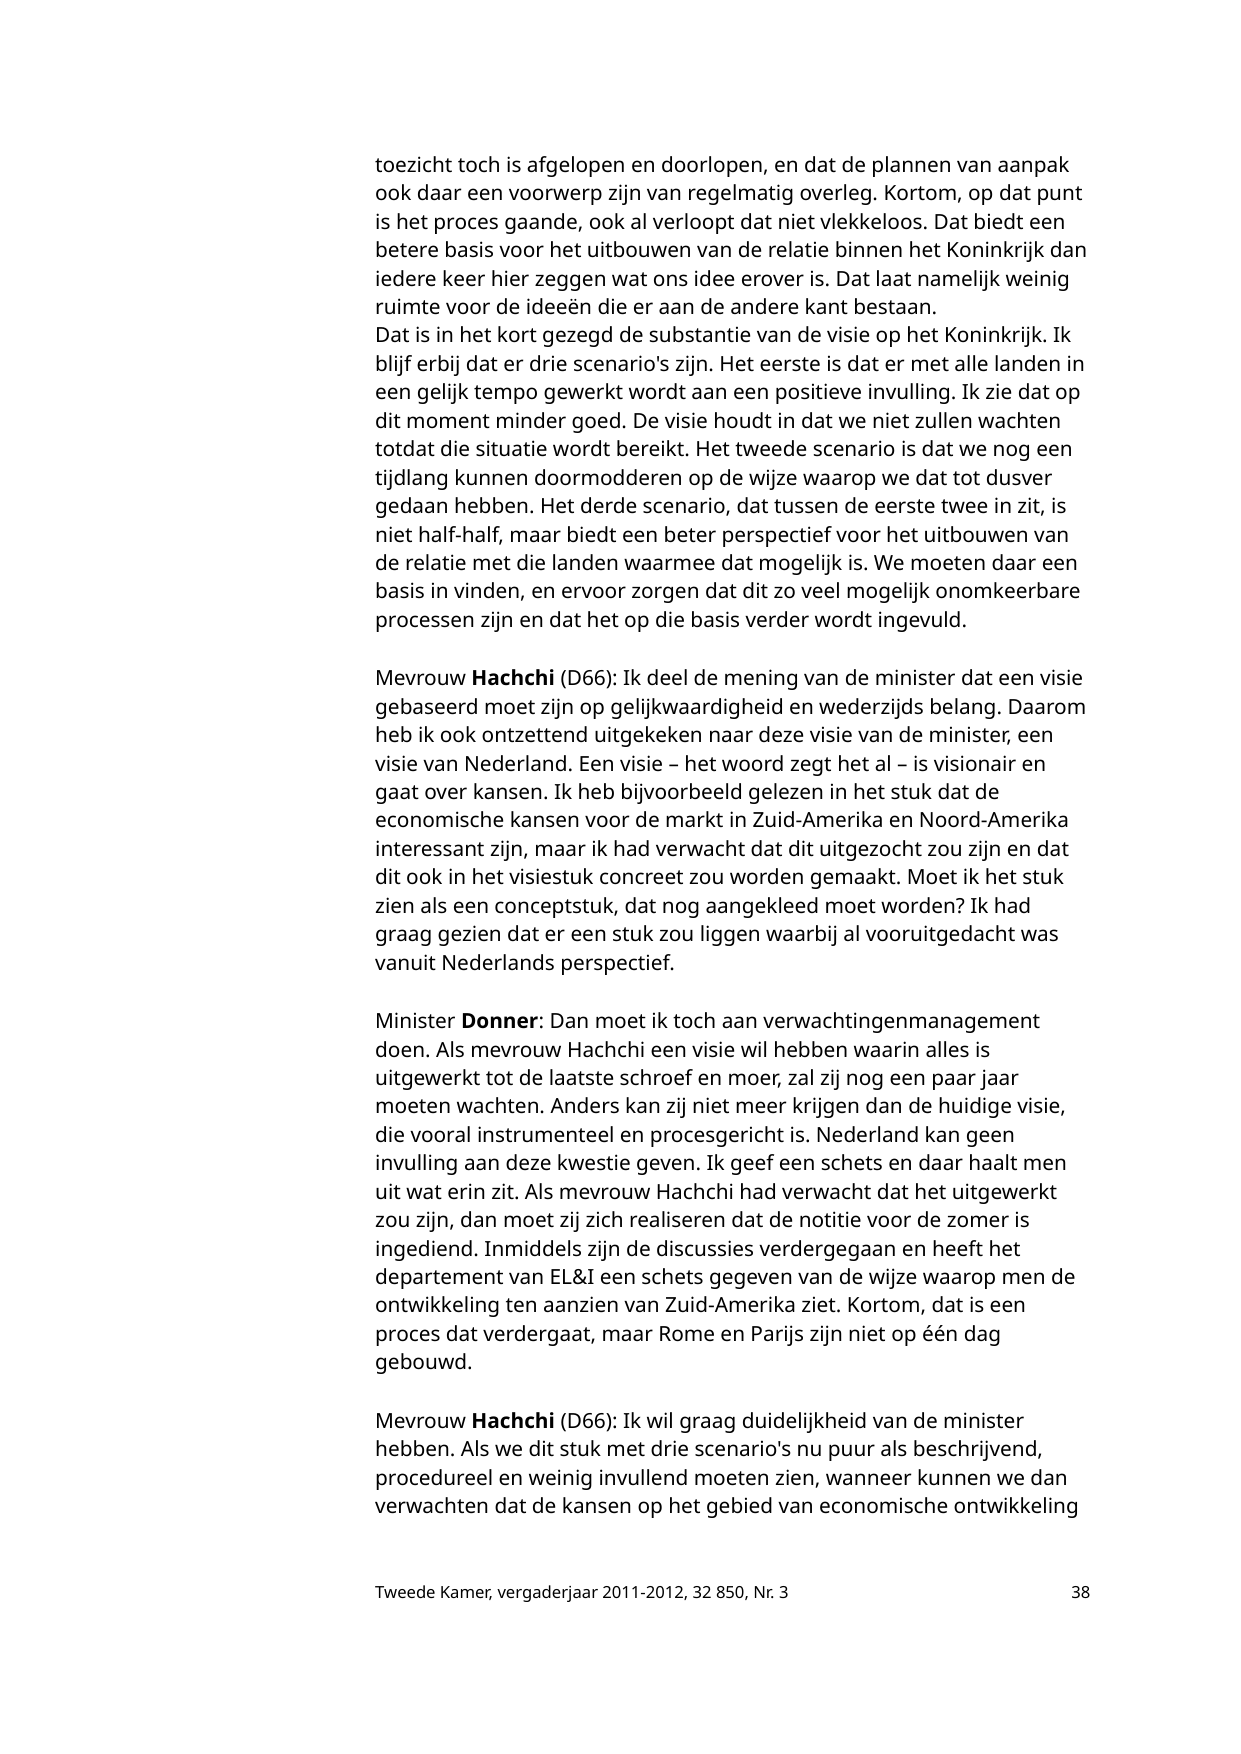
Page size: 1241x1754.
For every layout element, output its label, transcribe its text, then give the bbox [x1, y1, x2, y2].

text Mevrouw Hachchi (D66): Ik deel de mening van de minister dat een visie gebaseerd moet zijn op gelijkwaardigheid en wederzijds belang. Daarom heb ik ook ontzettend uitgekeken naar deze visie van de minister, een visie van Nederland. Een visie – het woord zegt het al – is visionair en gaat over kansen. Ik heb bijvoorbeeld gelezen in het stuk dat de economische kansen voor de markt in Zuid-Amerika en Noord-Amerika interessant zijn, maar ik had verwacht dat dit uitgezocht zou zijn en dat dit ook in het visiestuk concreet zou worden gemaakt. Moet ik het stuk zien als een conceptstuk, dat nog aangekleed moet worden? Ik had graag gezien dat er een stuk zou liggen waarbij al vooruitgedacht was vanuit Nederlands perspectief. [375, 663, 1090, 976]
text toezicht toch is afgelopen en doorlopen, en dat de plannen van aanpak ook daar een voorwerp zijn van regelmatig overleg. Kortom, op dat punt is het proces gaande, ook al verloopt dat niet vlekkeloos. Dat biedt een betere basis voor het uitbouwen van de relatie binnen het Koninkrijk dan iedere keer hier zeggen wat ons idee erover is. Dat laat namelijk weinig ruimte voor de ideeën die er aan de andere kant bestaan. [375, 150, 1090, 321]
text Dat is in het kort gezegd de substantie van de visie op het Koninkrijk. Ik blijf erbij dat er drie scenario's zijn. Het eerste is dat er met alle landen in een gelijk tempo gewerkt wordt aan een positieve invulling. Ik zie dat op dit moment minder goed. De visie houdt in dat we niet zullen wachten totdat die situatie wordt bereikt. Het tweede scenario is dat we nog een tijdlang kunnen doormodderen op de wijze waarop we dat tot dusver gedaan hebben. Het derde scenario, dat tussen de eerste twee in zit, is niet half-half, maar biedt een beter perspectief voor het uitbouwen van de relatie met die landen waarmee dat mogelijk is. We moeten daar een basis in vinden, en ervoor zorgen dat dit zo veel mogelijk onomkeerbare processen zijn en dat het op die basis verder wordt ingevuld. [375, 321, 1090, 633]
text Minister Donner: Dan moet ik toch aan verwachtingenmanagement doen. Als mevrouw Hachchi een visie wil hebben waarin alles is uitgewerkt tot de laatste schroef en moer, zal zij nog een paar jaar moeten wachten. Anders kan zij niet meer krijgen dan de huidige visie, die vooral instrumenteel en procesgericht is. Nederland kan geen invulling aan deze kwestie geven. Ik geef een schets en daar haalt men uit wat erin zit. Als mevrouw Hachchi had verwacht dat het uitgewerkt zou zijn, dan moet zij zich realiseren dat de notitie voor de zomer is ingediend. Inmiddels zijn de discussies verdergegaan en heeft het departement van EL&I een schets gegeven van de wijze waarop men de ontwikkeling ten aanzien van Zuid-Amerika ziet. Kortom, dat is een proces dat verdergaat, maar Rome en Parijs zijn niet op één dag gebouwd. [375, 1006, 1090, 1376]
text Mevrouw Hachchi (D66): Ik wil graag duidelijkheid van de minister hebben. Als we dit stuk met drie scenario's nu puur als beschrijvend, procedureel en weinig invullend moeten zien, wanneer kunnen we dan verwachten dat de kansen op het gebied van economische ontwikkeling [375, 1406, 1090, 1520]
